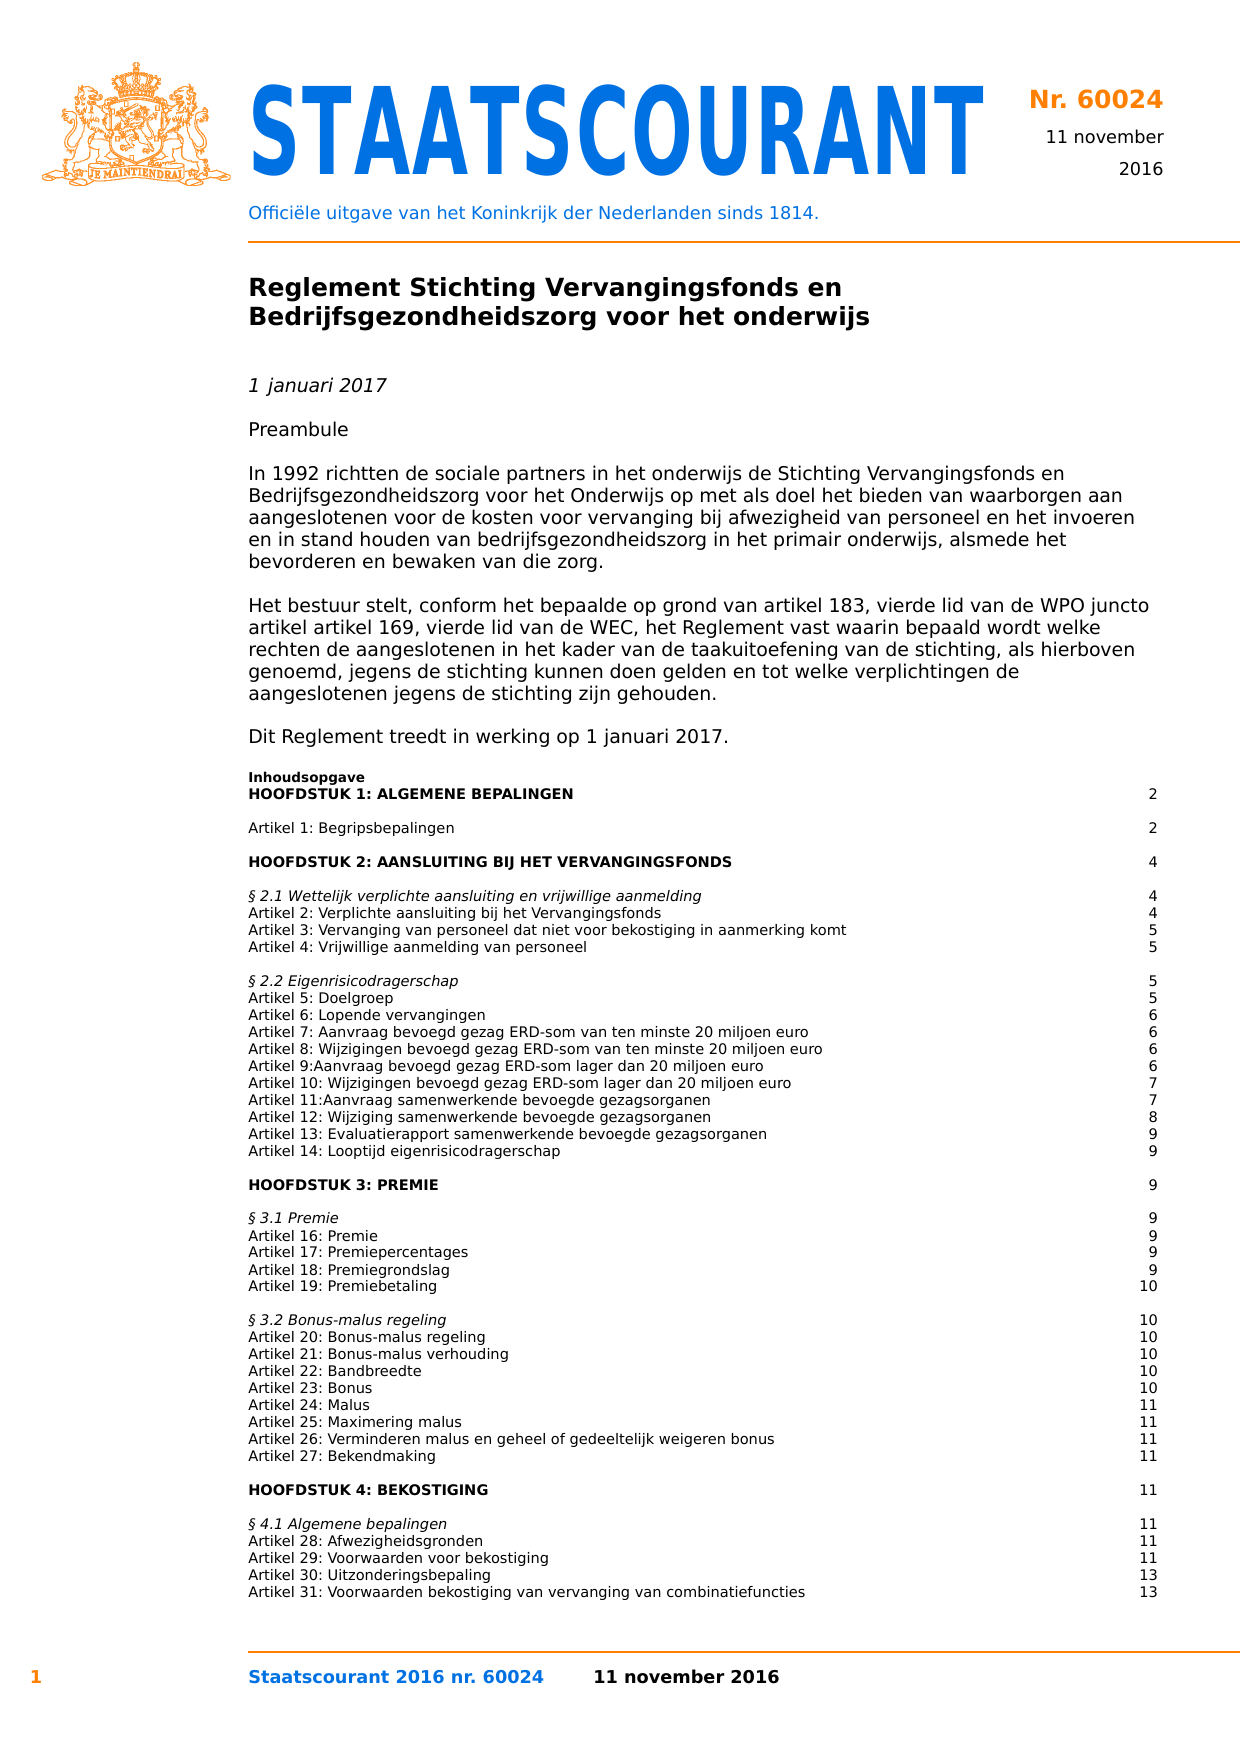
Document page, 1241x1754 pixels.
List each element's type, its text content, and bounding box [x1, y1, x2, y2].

table_cell Artikel 31: Voorwaarden bekostiging van vervanging van combinatiefuncties [248, 1584, 1113, 1601]
table_cell 9 [1113, 1228, 1163, 1244]
table_cell [1113, 871, 1163, 888]
table_cell § 2.2 Eigenrisicodragerschap [248, 973, 1113, 990]
table_cell 6 [1113, 1007, 1163, 1024]
table_cell 2 [1113, 786, 1163, 803]
table_cell Artikel 20: Bonus-malus regeling [248, 1329, 1113, 1346]
table_cell Artikel 29: Voorwaarden voor bekostiging [248, 1550, 1113, 1567]
table_cell [1113, 1295, 1163, 1312]
table_cell 11 [1113, 1414, 1163, 1431]
table_cell Artikel 5: Doelgroep [248, 990, 1113, 1007]
table_cell HOOFDSTUK 3: PREMIE [248, 1176, 1113, 1193]
table_header Nr. 60024 [998, 62, 1240, 121]
table_cell 2 [1113, 820, 1163, 837]
table_cell Artikel 23: Bonus [248, 1380, 1113, 1397]
table_cell [248, 956, 1113, 973]
table_cell 11 november [998, 121, 1240, 153]
table_cell 4 [1113, 905, 1163, 922]
table_cell HOOFDSTUK 2: AANSLUITING BIJ HET VERVANGINGSFONDS [248, 854, 1113, 871]
table_cell [248, 1160, 1113, 1176]
table_cell 10 [1113, 1329, 1163, 1346]
text In 1992 richtten de sociale partners in het onderwijs de Stichting Vervangingsfonds en Bedrijfsgezondheidszorg voor het Onderwijs op met als doel het bieden van waarborgen aan aangeslotenen voor de kosten voor vervanging bij afwezigheid van personeel en het invoeren en in stand houden van bedrijfsgezondheidszorg in het primair onderwijs, alsmede het bevorderen en bewaken van die zorg. [248, 463, 1163, 573]
table_cell [1113, 1465, 1163, 1482]
table_cell § 3.2 Bonus-malus regeling [248, 1312, 1113, 1329]
text Het bestuur stelt, conform het bepaalde op grond van artikel 183, vierde lid van de WPO juncto artikel artikel 169, vierde lid van de WEC, het Reglement vast waarin bepaald wordt welke rechten de aangeslotenen in het kader van de taakuitoefening van de stichting, als hierboven genoemd, jegens de stichting kunnen doen gelden en tot welke verplichtingen de aangeslotenen jegens de stichting zijn gehouden. [248, 594, 1163, 704]
table_cell [248, 871, 1113, 888]
table_cell [1113, 1499, 1163, 1516]
table_cell Artikel 11:Aanvraag samenwerkende bevoegde gezagsorganen [248, 1092, 1113, 1108]
table_cell Artikel 3: Vervanging van personeel dat niet voor bekostiging in aanmerking komt [248, 922, 1113, 939]
table_cell [1113, 1194, 1163, 1210]
table_cell [248, 837, 1113, 854]
table_cell § 3.1 Premie [248, 1210, 1113, 1227]
table_cell Artikel 2: Verplichte aansluiting bij het Vervangingsfonds [248, 905, 1113, 922]
table_cell 11 [1113, 1550, 1163, 1567]
table_cell 11 [1113, 1533, 1163, 1550]
table_cell 9 [1113, 1244, 1163, 1261]
table_cell § 2.1 Wettelijk verplichte aansluiting en vrijwillige aanmelding [248, 888, 1113, 905]
table_cell Artikel 18: Premiegrondslag [248, 1261, 1113, 1278]
table_cell Artikel 16: Premie [248, 1228, 1113, 1244]
table_cell 13 [1113, 1584, 1163, 1601]
table_cell 10 [1113, 1312, 1163, 1329]
table_cell 11 [1113, 1431, 1163, 1448]
text 1 januari 2017 [248, 375, 1163, 397]
text Preambule [248, 419, 1163, 441]
table_header STAATSCOURANT [248, 62, 998, 203]
table_cell [248, 1465, 1113, 1482]
table_cell Artikel 26: Verminderen malus en geheel of gedeeltelijk weigeren bonus [248, 1431, 1113, 1448]
table_cell 5 [1113, 973, 1163, 990]
table_cell 9 [1113, 1261, 1163, 1278]
table_cell Artikel 14: Looptijd eigenrisicodragerschap [248, 1143, 1113, 1159]
table_cell 6 [1113, 1058, 1163, 1074]
table_cell Artikel 17: Premiepercentages [248, 1244, 1113, 1261]
table_header Inhoudsopgave [248, 770, 1163, 786]
table_cell 7 [1113, 1075, 1163, 1092]
table_cell Artikel 4: Vrijwillige aanmelding van personeel [248, 939, 1113, 956]
table_cell Artikel 30: Uitzonderingsbepaling [248, 1567, 1113, 1584]
table_cell 4 [1113, 888, 1163, 905]
table_cell Artikel 12: Wijziging samenwerkende bevoegde gezagsorganen [248, 1109, 1113, 1126]
table_cell 11 [1113, 1448, 1163, 1465]
table_cell 5 [1113, 990, 1163, 1007]
table_cell 4 [1113, 854, 1163, 871]
table_cell 10 [1113, 1380, 1163, 1397]
table_cell [248, 1295, 1113, 1312]
table_cell § 4.1 Algemene bepalingen [248, 1516, 1113, 1533]
table_cell 6 [1113, 1024, 1163, 1041]
table_cell 9 [1113, 1126, 1163, 1142]
table_cell Artikel 21: Bonus-malus verhouding [248, 1346, 1113, 1363]
table_cell 8 [1113, 1109, 1163, 1126]
table_cell 10 [1113, 1278, 1163, 1295]
table_cell 10 [1113, 1346, 1163, 1363]
table_cell 6 [1113, 1041, 1163, 1058]
table_cell Artikel 10: Wijzigingen bevoegd gezag ERD-som lager dan 20 miljoen euro [248, 1075, 1113, 1092]
table_cell 7 [1113, 1092, 1163, 1108]
table_cell 9 [1113, 1210, 1163, 1227]
table_cell Artikel 28: Afwezigheidsgronden [248, 1533, 1113, 1550]
table_cell [1113, 1160, 1163, 1176]
table_cell [1113, 837, 1163, 854]
table_cell 10 [1113, 1363, 1163, 1380]
table_cell 13 [1113, 1567, 1163, 1584]
table_cell [248, 1194, 1113, 1210]
table_cell Artikel 6: Lopende vervangingen [248, 1007, 1113, 1024]
table_cell Artikel 8: Wijzigingen bevoegd gezag ERD-som van ten minste 20 miljoen euro [248, 1041, 1113, 1058]
table_cell 11 [1113, 1482, 1163, 1499]
table_cell Artikel 9:Aanvraag bevoegd gezag ERD-som lager dan 20 miljoen euro [248, 1058, 1113, 1074]
table_cell 9 [1113, 1176, 1163, 1193]
subtitle Reglement Stichting Vervangingsfonds en Bedrijfsgezondheidszorg voor het onderwijs [248, 273, 1163, 331]
table_cell Officiële uitgave van het Koninkrijk der Nederlanden sinds 1814. [248, 203, 1240, 241]
table_cell HOOFDSTUK 1: ALGEMENE BEPALINGEN [248, 786, 1113, 803]
table_header [25, 62, 248, 241]
table_cell Artikel 1: Begripsbepalingen [248, 820, 1113, 837]
table_cell Artikel 19: Premiebetaling [248, 1278, 1113, 1295]
table_cell [248, 803, 1113, 820]
table_cell [248, 1499, 1113, 1516]
table_cell [1113, 803, 1163, 820]
table_cell 9 [1113, 1143, 1163, 1159]
table_cell 2016 [998, 153, 1240, 203]
text Dit Reglement treedt in werking op 1 januari 2017. [248, 726, 1163, 748]
table_cell Artikel 22: Bandbreedte [248, 1363, 1113, 1380]
table_cell 11 [1113, 1397, 1163, 1414]
table_cell Artikel 27: Bekendmaking [248, 1448, 1113, 1465]
table_cell Artikel 24: Malus [248, 1397, 1113, 1414]
table_cell [1113, 956, 1163, 973]
table_cell 5 [1113, 939, 1163, 956]
table_cell 11 [1113, 1516, 1163, 1533]
table_cell HOOFDSTUK 4: BEKOSTIGING [248, 1482, 1113, 1499]
table_cell Artikel 7: Aanvraag bevoegd gezag ERD-som van ten minste 20 miljoen euro [248, 1024, 1113, 1041]
table_cell Artikel 13: Evaluatierapport samenwerkende bevoegde gezagsorganen [248, 1126, 1113, 1142]
picture [41, 62, 231, 186]
table_cell Artikel 25: Maximering malus [248, 1414, 1113, 1431]
table_cell 5 [1113, 922, 1163, 939]
